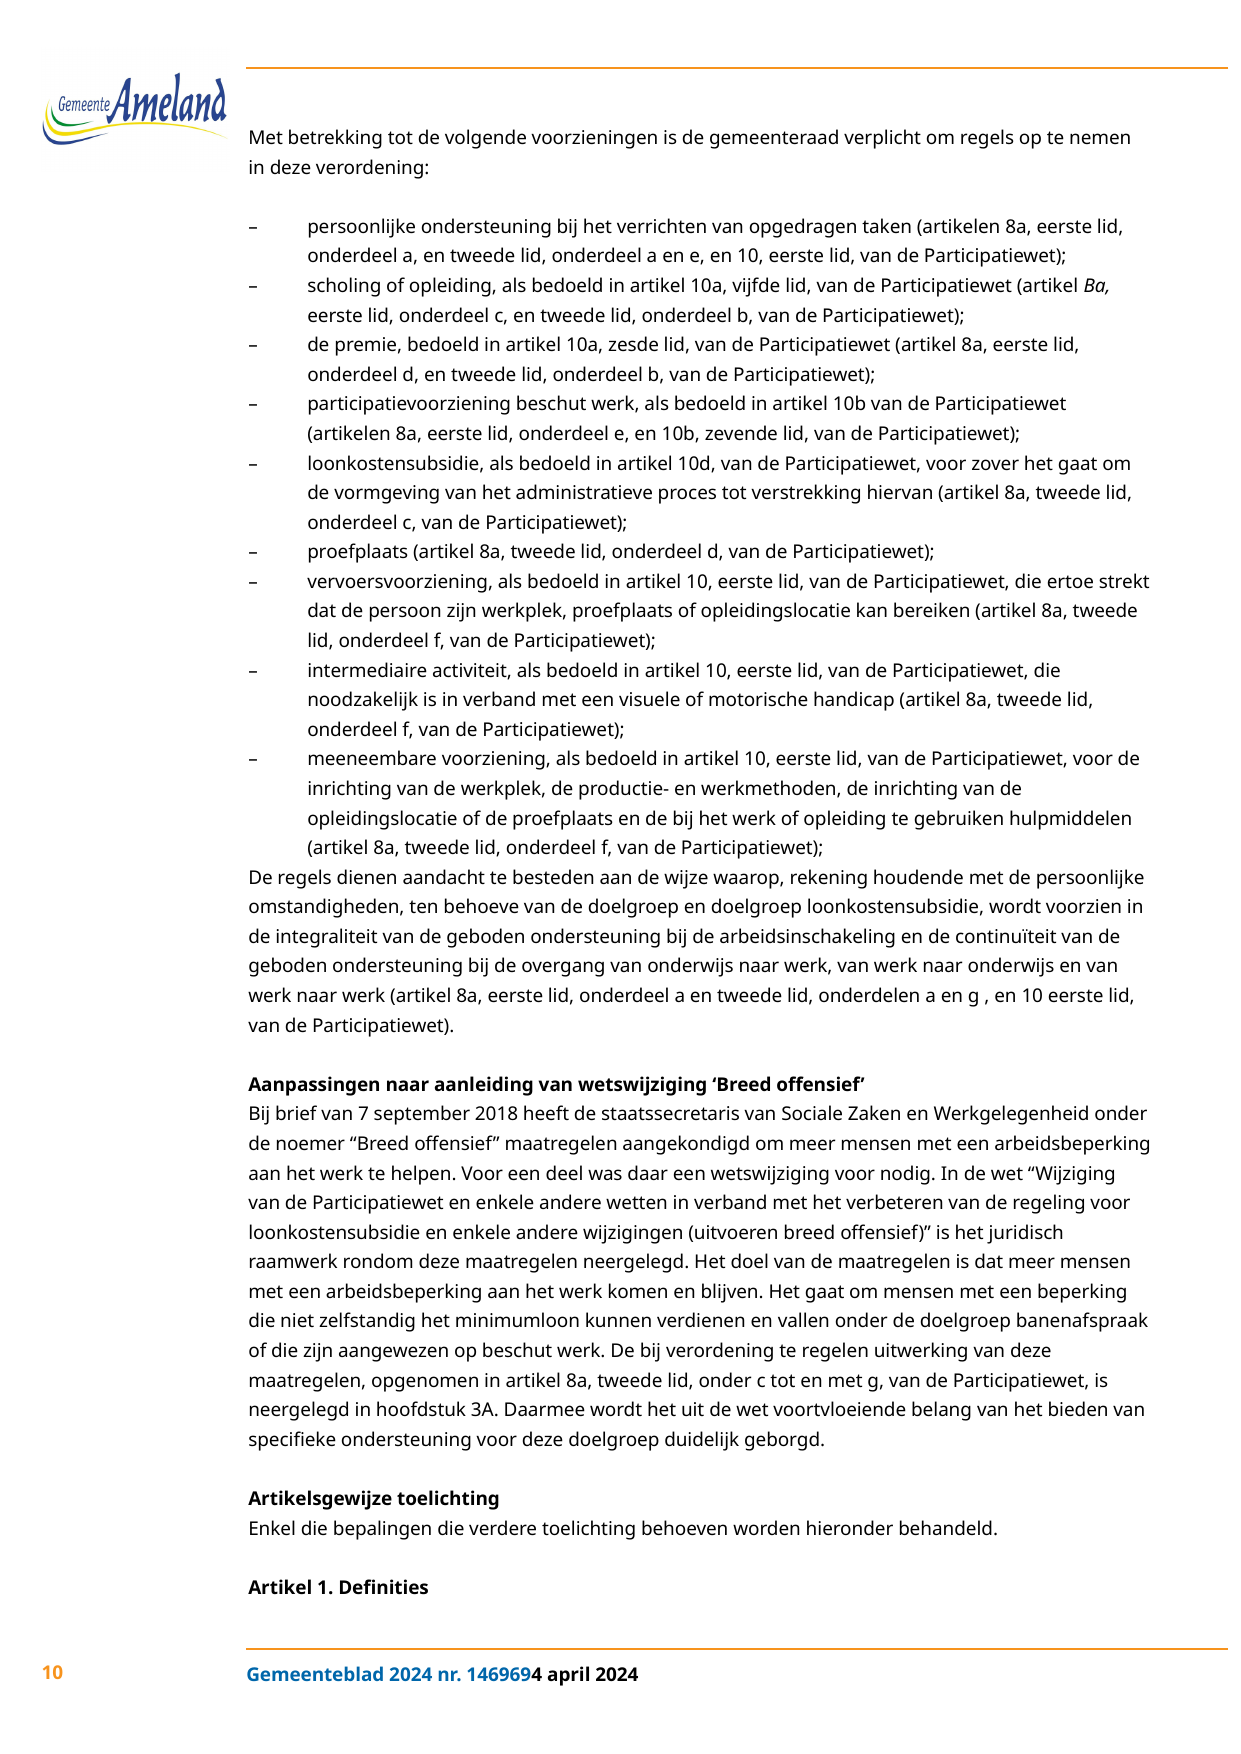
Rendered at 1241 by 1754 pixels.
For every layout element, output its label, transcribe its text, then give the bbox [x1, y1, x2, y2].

list intermediaire activiteit, als bedoeld in artikel 10, eerste lid, van de Participatiewet, die noodzakelijk is in verband met een visuele of motorische handicap (artikel 8a, tweede lid, onderdeel f, van de Participatiewet); [248, 657, 1152, 742]
text De regels dienen aandacht te besteden aan de wijze waarop, rekening houdende met de persoonlijke omstandigheden, ten behoeve van de doelgroep en doelgroep loonkostensubsidie, wordt voorzien in de integraliteit van de geboden ondersteuning bij de arbeidsinschakeling en de continuïteit van de geboden ondersteuning bij de overgang van onderwijs naar werk, van werk naar onderwijs en van werk naar werk (artikel 8a, eerste lid, onderdeel a en tweede lid, onderdelen a en g , en 10 eerste lid, van de Participatiewet). [248, 864, 1152, 1038]
list meeneembare voorziening, als bedoeld in artikel 10, eerste lid, van de Participatiewet, voor de inrichting van de werkplek, de productie- en werkmethoden, de inrichting van de opleidingslocatie of de proefplaats en de bij het werk of opleiding te gebruiken hulpmiddelen (artikel 8a, tweede lid, onderdeel f, van de Participatiewet); [248, 746, 1152, 860]
text Met betrekking tot de volgende voorzieningen is de gemeenteraad verplicht om regels op te nemen in deze verordening: [248, 124, 1152, 180]
list scholing of opleiding, als bedoeld in artikel 10a, vijfde lid, van de Participatiewet (artikel Ba, eerste lid, onderdeel c, en tweede lid, onderdeel b, van de Participatiewet); [248, 272, 1152, 328]
text Aanpassingen naar aanleiding van wetswijziging ‘Breed offensief’ [248, 1071, 1152, 1097]
list de premie, bedoeld in artikel 10a, zesde lid, van de Participatiewet (artikel 8a, eerste lid, onderdeel d, en tweede lid, onderdeel b, van de Participatiewet); [248, 331, 1152, 387]
text Enkel die bepalingen die verdere toelichting behoeven worden hieronder behandeld. [248, 1515, 1152, 1541]
list proefplaats (artikel 8a, tweede lid, onderdeel d, van de Participatiewet); [248, 538, 1152, 564]
text Artikel 1. Definities [248, 1574, 1152, 1600]
list persoonlijke ondersteuning bij het verrichten van opgedragen taken (artikelen 8a, eerste lid, onderdeel a, en tweede lid, onderdeel a en e, en 10, eerste lid, van de Participatiewet); [248, 213, 1152, 268]
text Artikelsgewijze toelichting [248, 1485, 1152, 1511]
list vervoersvoorziening, als bedoeld in artikel 10, eerste lid, van de Participatiewet, die ertoe strekt dat de persoon zijn werkplek, proefplaats of opleidingslocatie kan bereiken (artikel 8a, tweede lid, onderdeel f, van de Participatiewet); [248, 568, 1152, 653]
picture [41, 47, 231, 172]
text Bij brief van 7 september 2018 heeft de staatssecretaris van Sociale Zaken en Werkgelegenheid onder de noemer “Breed offensief” maatregelen aangekondigd om meer mensen met een arbeidsbeperking aan het werk te helpen. Voor een deel was daar een wetswijziging voor nodig. In de wet “Wijziging van de Participatiewet en enkele andere wetten in verband met het verbeteren van de regeling voor loonkostensubsidie en enkele andere wijzigingen (uitvoeren breed offensief)” is het juridisch raamwerk rondom deze maatregelen neergelegd. Het doel van de maatregelen is dat meer mensen met een arbeidsbeperking aan het werk komen en blijven. Het gaat om mensen met een beperking die niet zelfstandig het minimumloon kunnen verdienen en vallen onder de doelgroep banenafspraak of die zijn aangewezen op beschut werk. De bij verordening te regelen uitwerking van deze maatregelen, opgenomen in artikel 8a, tweede lid, onder c tot en met g, van de Participatiewet, is neergelegd in hoofdstuk 3A. Daarmee wordt het uit de wet voortvloeiende belang van het bieden van specifieke ondersteuning voor deze doelgroep duidelijk geborgd. [248, 1101, 1152, 1452]
list participatievoorziening beschut werk, als bedoeld in artikel 10b van de Participatiewet (artikelen 8a, eerste lid, onderdeel e, en 10b, zevende lid, van de Participatiewet); [248, 391, 1152, 446]
list loonkostensubsidie, als bedoeld in artikel 10d, van de Participatiewet, voor zover het gaat om de vormgeving van het administratieve proces tot verstrekking hiervan (artikel 8a, tweede lid, onderdeel c, van de Participatiewet); [248, 450, 1152, 535]
